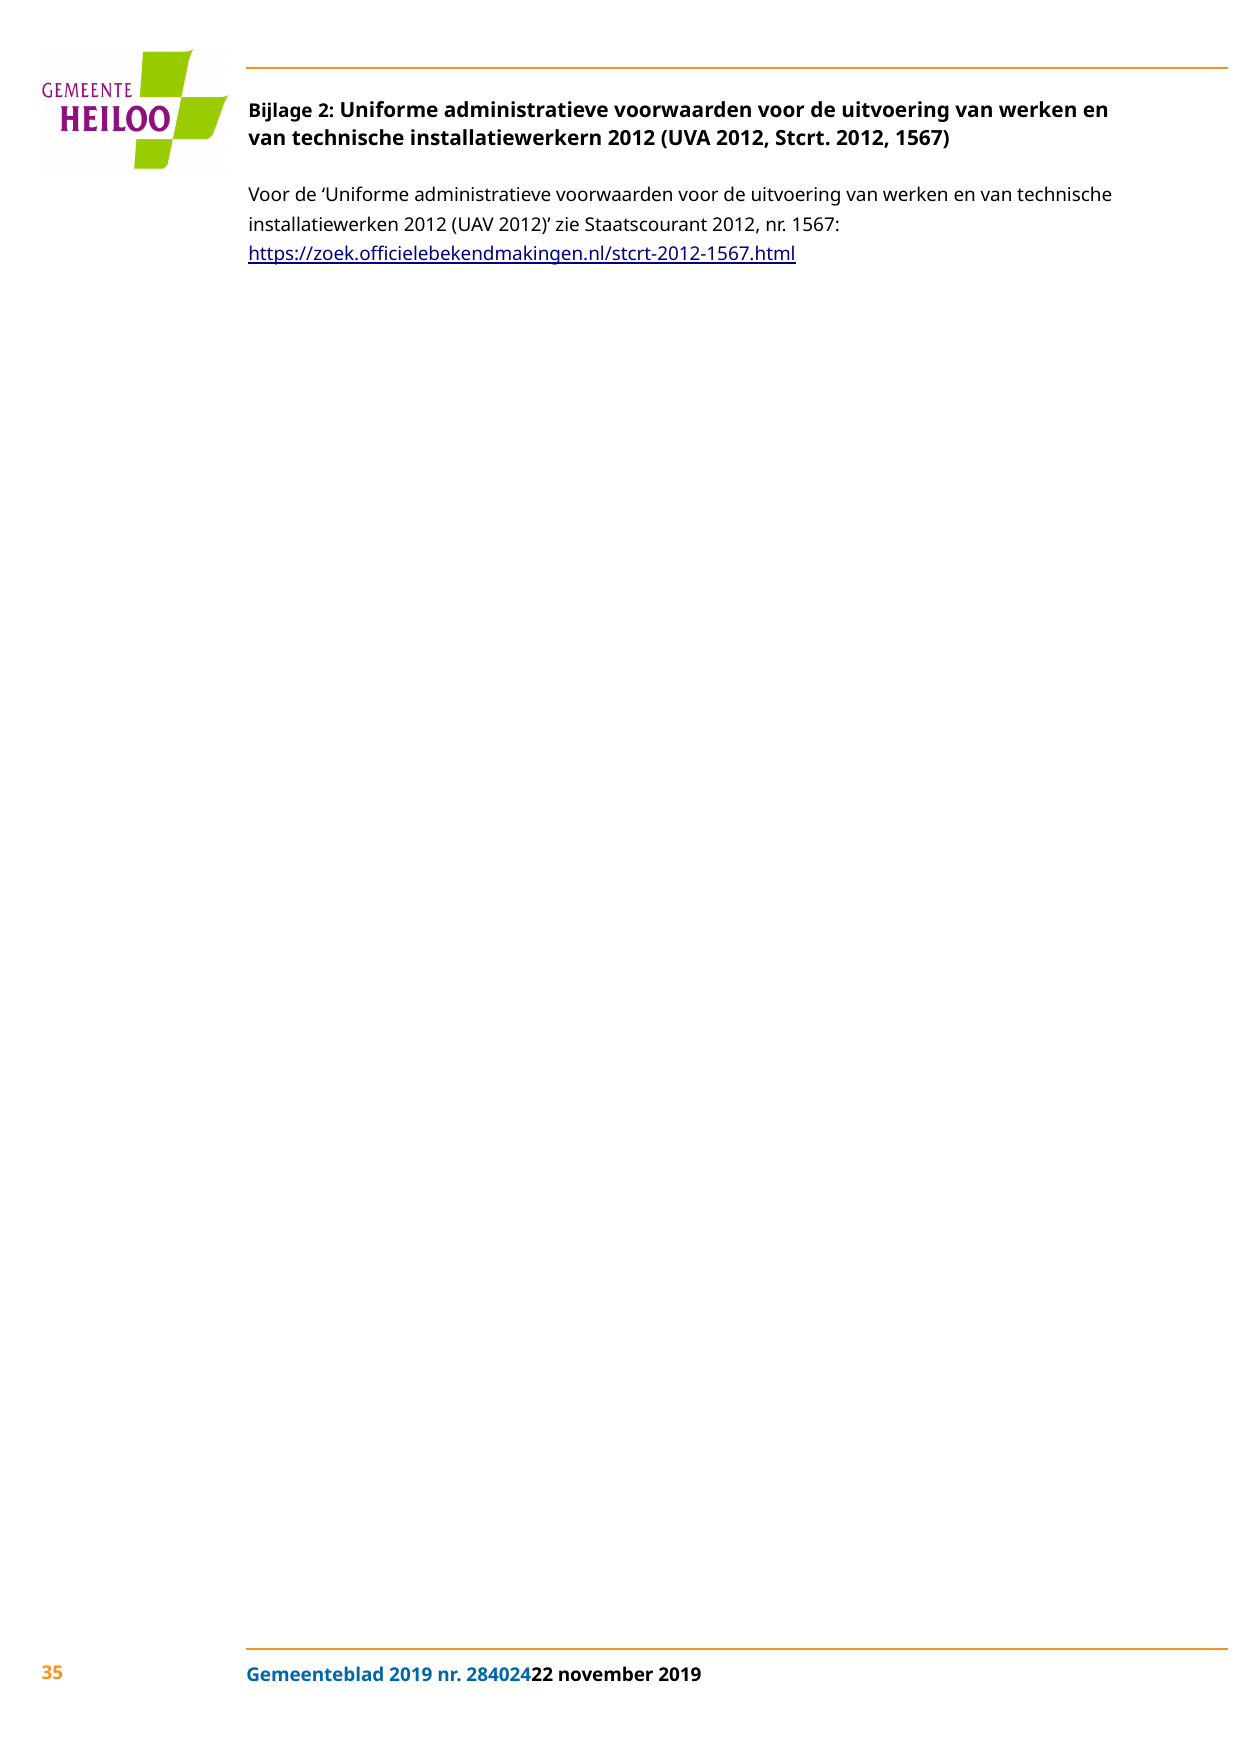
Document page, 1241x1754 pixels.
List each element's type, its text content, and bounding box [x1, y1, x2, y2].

picture [41, 47, 231, 172]
text Voor de ‘Uniforme administratieve voorwaarden voor de uitvoering van werken en van technische installatiewerken 2012 (UAV 2012)’ zie Staatscourant 2012, nr. 1567: [248, 181, 1152, 237]
text Bijlage 2: Uniforme administratieve voorwaarden voor de uitvoering van werken en van technische installatiewerkern 2012 (UVA 2012, Stcrt. 2012, 1567) [248, 95, 1152, 152]
text https://zoek.officielebekendmakingen.nl/stcrt-2012-1567.html [248, 241, 1152, 266]
